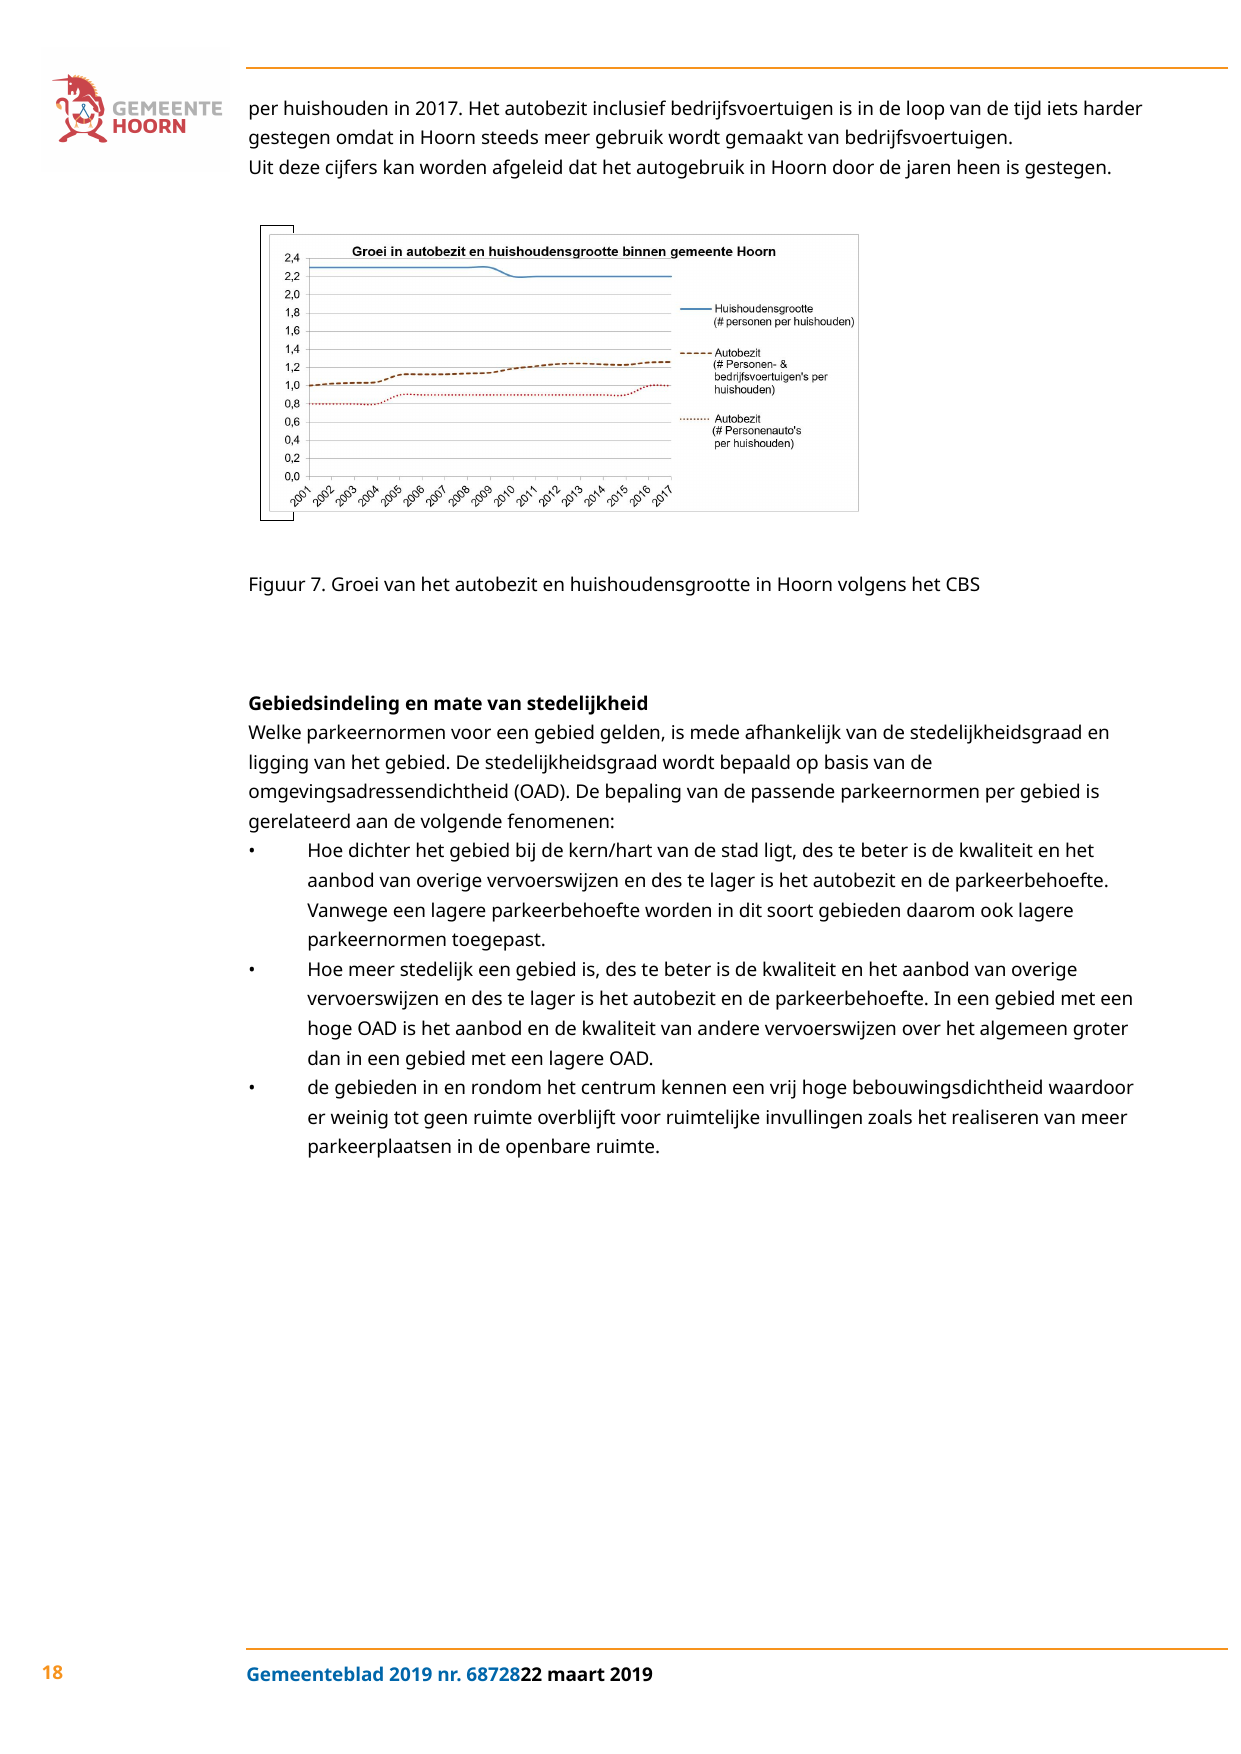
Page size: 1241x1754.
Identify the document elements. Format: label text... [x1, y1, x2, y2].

text Figuur 7. Groei van het autobezit en huishoudensgrootte in Hoorn volgens het CBS [248, 571, 1152, 597]
picture [268, 233, 860, 512]
list Hoe meer stedelijk een gebied is, des te beter is de kwaliteit en het aanbod van overige vervoerswijzen en des te lager is het autobezit en de parkeerbehoefte. In een gebied met een hoge OAD is het aanbod en de kwaliteit van andere vervoerswijzen over het algemeen groter dan in een gebied met een lagere OAD. [248, 956, 1152, 1071]
text per huishouden in 2017. Het autobezit inclusief bedrijfsvoertuigen is in de loop van de tijd iets harder gestegen omdat in Hoorn steeds meer gebruik wordt gemaakt van bedrijfsvoertuigen. [248, 95, 1152, 150]
text Uit deze cijfers kan worden afgeleid dat het autogebruik in Hoorn door de jaren heen is gestegen. [248, 154, 1152, 180]
text Welke parkeernormen voor een gebied gelden, is mede afhankelijk van de stedelijkheidsgraad en ligging van het gebied. De stedelijkheidsgraad wordt bepaald op basis van de omgevingsadressendichtheid (OAD). De bepaling van de passende parkeernormen per gebied is gerelateerd aan de volgende fenomenen: [248, 719, 1152, 834]
picture [41, 47, 231, 172]
list de gebieden in en rondom het centrum kennen een vrij hoge bebouwingsdichtheid waardoor er weinig tot geen ruimte overblijft voor ruimtelijke invullingen zoals het realiseren van meer parkeerplaatsen in de openbare ruimte. [248, 1074, 1152, 1159]
text Gebiedsindeling en mate van stedelijkheid [248, 690, 1152, 716]
list Hoe dichter het gebied bij de kern/hart van de stad ligt, des te beter is de kwaliteit en het aanbod van overige vervoerswijzen en des te lager is het autobezit en de parkeerbehoefte. Vanwege een lagere parkeerbehoefte worden in dit soort gebieden daarom ook lagere parkeernormen toegepast. [248, 838, 1152, 952]
